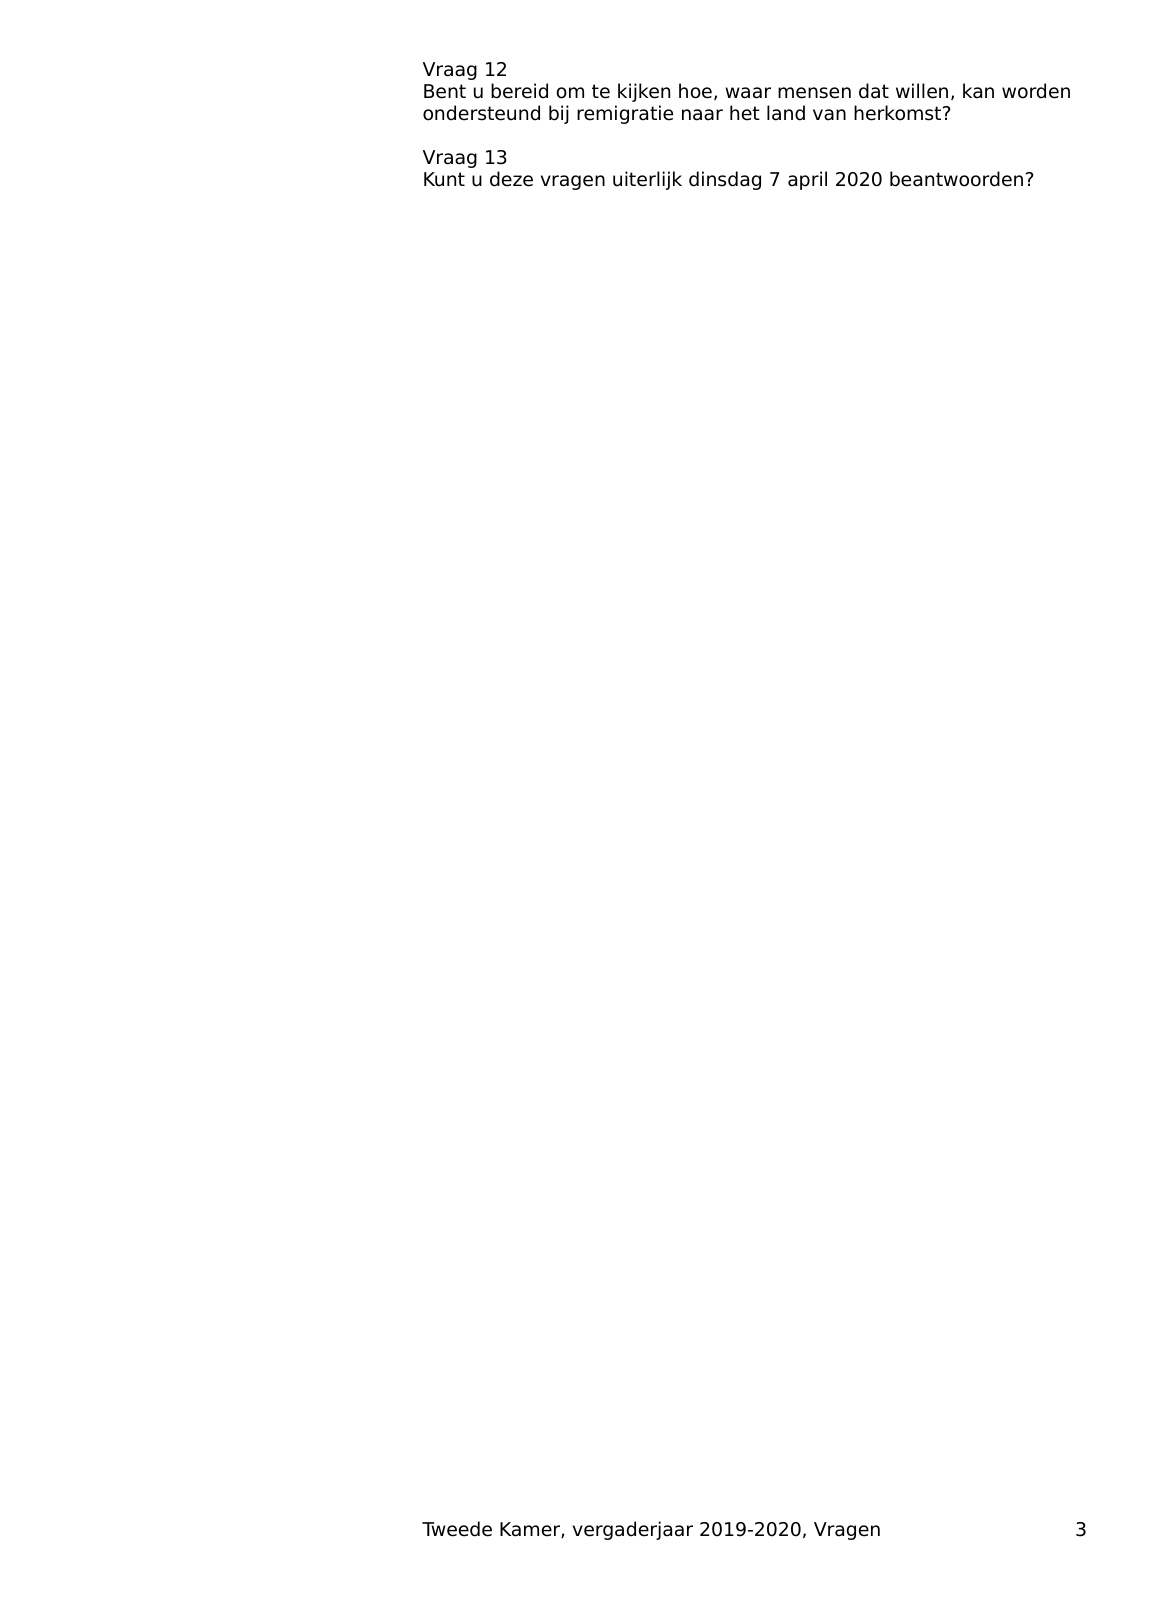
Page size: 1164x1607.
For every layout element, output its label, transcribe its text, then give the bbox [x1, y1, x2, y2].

text Vraag 12 [422, 59, 1087, 81]
text Vraag 13 [422, 147, 1087, 169]
text Bent u bereid om te kijken hoe, waar mensen dat willen, kan worden ondersteund bij remigratie naar het land van herkomst? [422, 81, 1087, 125]
text Kunt u deze vragen uiterlijk dinsdag 7 april 2020 beantwoorden? [422, 169, 1087, 191]
